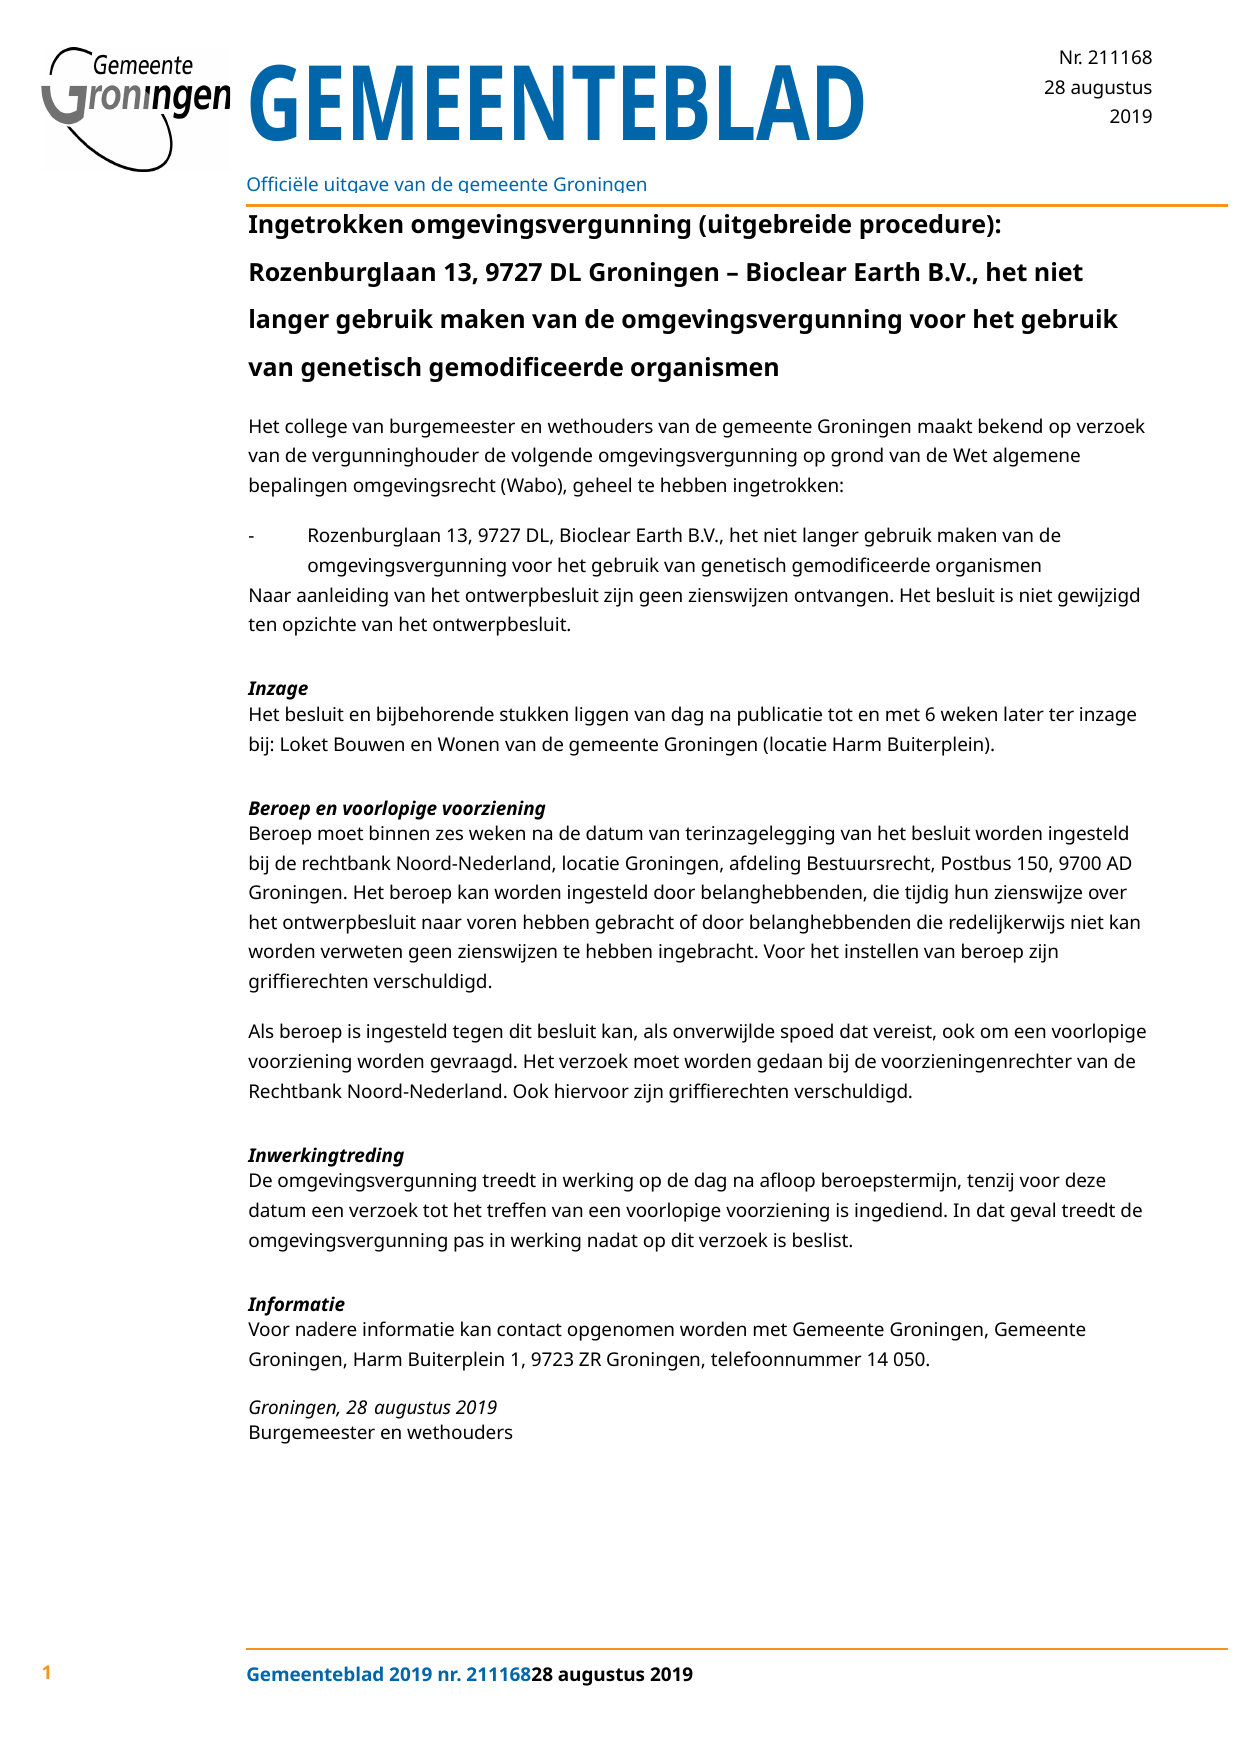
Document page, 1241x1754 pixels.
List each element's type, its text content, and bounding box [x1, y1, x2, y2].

text Als beroep is ingesteld tegen dit besluit kan, als onverwijlde spoed dat vereist, ook om een voorlopige voorziening worden gevraagd. Het verzoek moet worden gedaan bij de voorzieningenrechter van de Rechtbank Noord-Nederland. Ook hiervoor zijn griffierechten verschuldigd. [248, 1019, 1152, 1104]
text Ingetrokken omgevingsvergunning (uitgebreide procedure): Rozenburglaan 13, 9727 DL Groningen – Bioclear Earth B.V., het niet langer gebruik maken van de omgevingsvergunning voor het gebruik van genetisch gemodificeerde organismen [248, 207, 1152, 384]
text Inzage [248, 675, 1152, 701]
text Beroep moet binnen zes weken na de datum van terinzagelegging van het besluit worden ingesteld bij de rechtbank Noord-Nederland, locatie Groningen, afdeling Bestuursrecht, Postbus 150, 9700 AD Groningen. Het beroep kan worden ingesteld door belanghebbenden, die tijdig hun zienswijze over het ontwerpbesluit naar voren hebben gebracht of door belanghebbenden die redelijkerwijs niet kan worden verweten geen zienswijzen te hebben ingebracht. Voor het instellen van beroep zijn griffierechten verschuldigd. [248, 820, 1152, 994]
text Beroep en voorlopige voorziening [248, 795, 1152, 820]
picture [41, 47, 231, 172]
text Naar aanleiding van het ontwerpbesluit zijn geen zienswijzen ontvangen. Het besluit is niet gewijzigd ten opzichte van het ontwerpbesluit. [248, 582, 1152, 637]
text Informatie [248, 1291, 1152, 1316]
text Het besluit en bijbehorende stukken liggen van dag na publicatie tot en met 6 weken later ter inzage bij: Loket Bouwen en Wonen van de gemeente Groningen (locatie Harm Buiterplein). [248, 701, 1152, 756]
text Groningen, 28 augustus 2019 [248, 1394, 1152, 1419]
list Rozenburglaan 13, 9727 DL, Bioclear Earth B.V., het niet langer gebruik maken van de omgevingsvergunning voor het gebruik van genetisch gemodificeerde organismen [248, 523, 1152, 578]
text Het college van burgemeester en wethouders van de gemeente Groningen maakt bekend op verzoek van de vergunninghouder de volgende omgevingsvergunning op grond van de Wet algemene bepalingen omgevingsrecht (Wabo), geheel te hebben ingetrokken: [248, 413, 1152, 498]
text Inwerkingtreding [248, 1142, 1152, 1168]
text Voor nadere informatie kan contact opgenomen worden met Gemeente Groningen, Gemeente Groningen, Harm Buiterplein 1, 9723 ZR Groningen, telefoonnummer 14 050. [248, 1316, 1152, 1372]
text Burgemeester en wethouders [248, 1419, 1152, 1445]
text De omgevingsvergunning treedt in werking op de dag na afloop beroepstermijn, tenzij voor deze datum een verzoek tot het treffen van een voorlopige voorziening is ingediend. In dat geval treedt de omgevingsvergunning pas in werking nadat op dit verzoek is beslist. [248, 1168, 1152, 1252]
